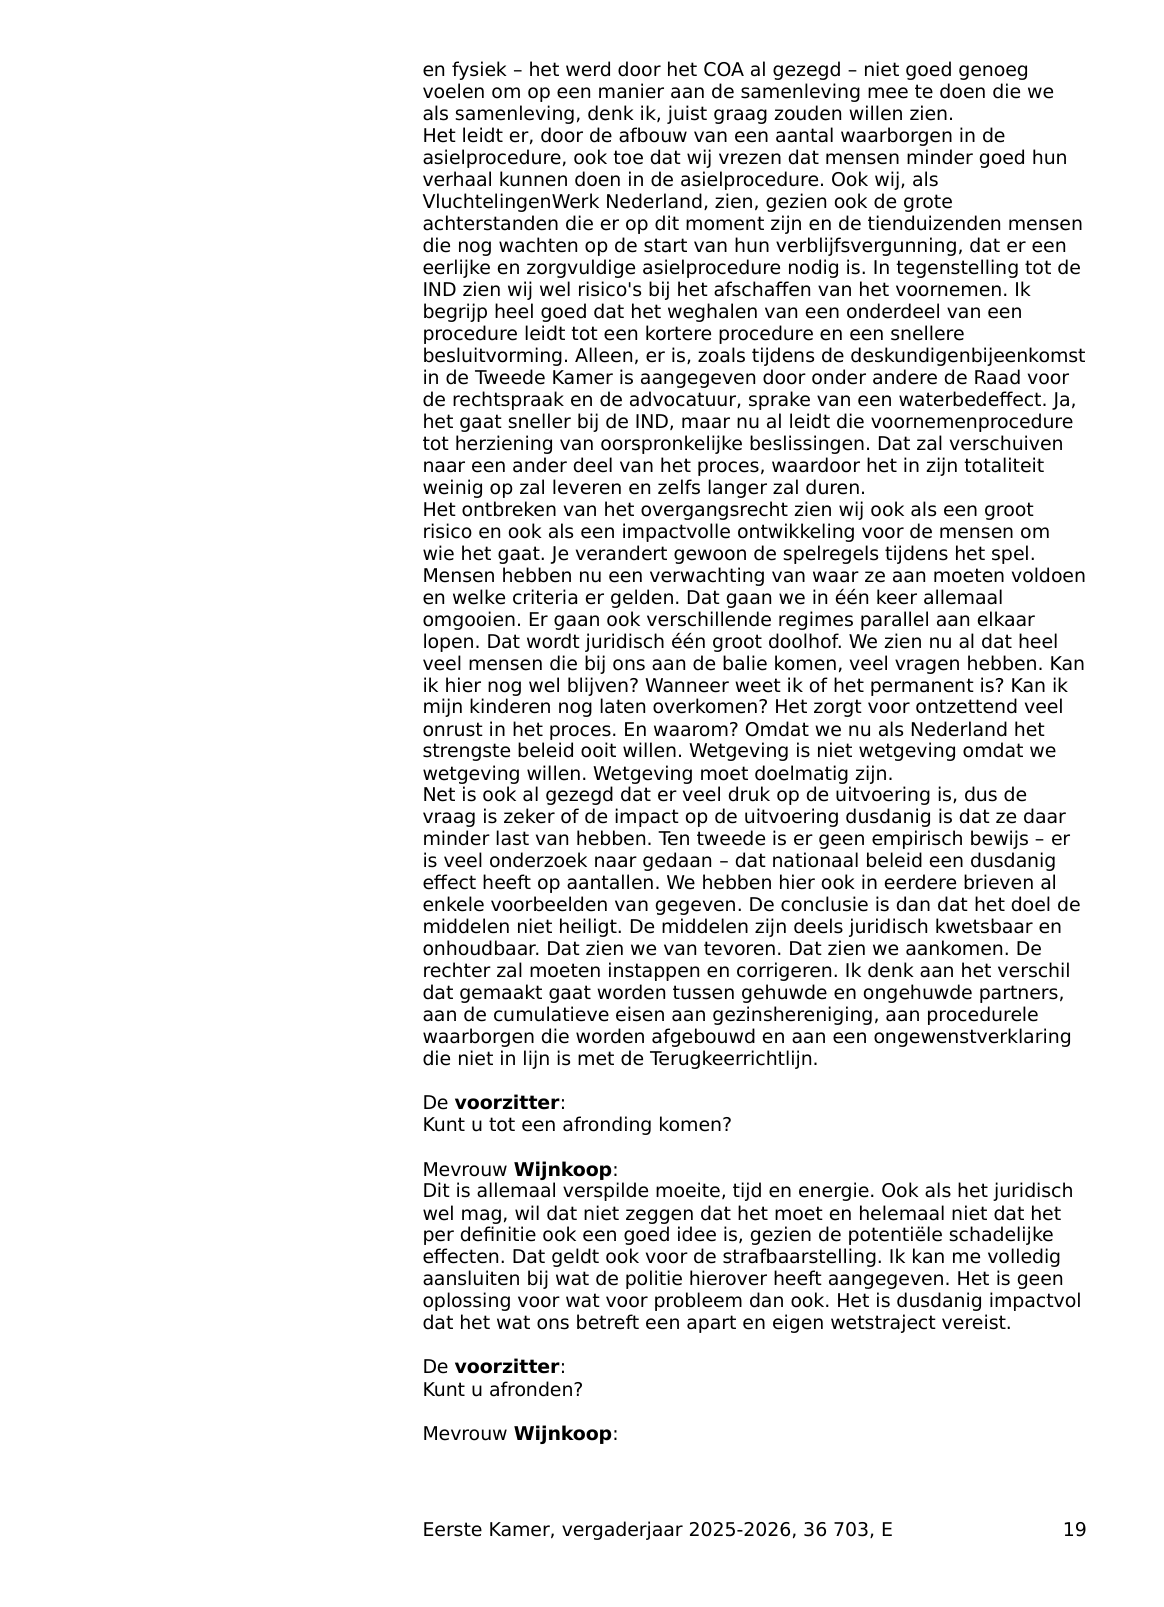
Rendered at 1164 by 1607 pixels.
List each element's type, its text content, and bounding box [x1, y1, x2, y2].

text Dit is allemaal verspilde moeite, tijd en energie. Ook als het juridisch wel mag, wil dat niet zeggen dat het moet en helemaal niet dat het per definitie ook een goed idee is, gezien de potentiële schadelijke effecten. Dat geldt ook voor de strafbaarstelling. Ik kan me volledig aansluiten bij wat de politie hierover heeft aangegeven. Het is geen oplossing voor wat voor probleem dan ook. Het is dusdanig impactvol dat het wat ons betreft een apart en eigen wetstraject vereist. [422, 1180, 1087, 1334]
text De voorzitter: [422, 1092, 1087, 1114]
text Mevrouw Wijnkoop: [422, 1158, 1087, 1180]
text Het ontbreken van het overgangsrecht zien wij ook als een groot risico en ook als een impactvolle ontwikkeling voor de mensen om wie het gaat. Je verandert gewoon de spelregels tijdens het spel. Mensen hebben nu een verwachting van waar ze aan moeten voldoen en welke criteria er gelden. Dat gaan we in één keer allemaal omgooien. Er gaan ook verschillende regimes parallel aan elkaar lopen. Dat wordt juridisch één groot doolhof. We zien nu al dat heel veel mensen die bij ons aan de balie komen, veel vragen hebben. Kan ik hier nog wel blijven? Wanneer weet ik of het permanent is? Kan ik mijn kinderen nog laten overkomen? Het zorgt voor ontzettend veel onrust in het proces. En waarom? Omdat we nu als Nederland het strengste beleid ooit willen. Wetgeving is niet wetgeving omdat we wetgeving willen. Wetgeving moet doelmatig zijn. [422, 499, 1087, 784]
text Net is ook al gezegd dat er veel druk op de uitvoering is, dus de vraag is zeker of de impact op de uitvoering dusdanig is dat ze daar minder last van hebben. Ten tweede is er geen empirisch bewijs – er is veel onderzoek naar gedaan – dat nationaal beleid een dusdanig effect heeft op aantallen. We hebben hier ook in eerdere brieven al enkele voorbeelden van gegeven. De conclusie is dan dat het doel de middelen niet heiligt. De middelen zijn deels juridisch kwetsbaar en onhoudbaar. Dat zien we van tevoren. Dat zien we aankomen. De rechter zal moeten instappen en corrigeren. Ik denk aan het verschil dat gemaakt gaat worden tussen gehuwde en ongehuwde partners, aan de cumulatieve eisen aan gezinshereniging, aan procedurele waarborgen die worden afgebouwd en aan een ongewenstverklaring die niet in lijn is met de Terugkeerrichtlijn. [422, 784, 1087, 1070]
text Kunt u tot een afronding komen? [422, 1114, 1087, 1136]
text De voorzitter: [422, 1356, 1087, 1378]
text Mevrouw Wijnkoop: [422, 1423, 1087, 1444]
text Het leidt er, door de afbouw van een aantal waarborgen in de asielprocedure, ook toe dat wij vrezen dat mensen minder goed hun verhaal kunnen doen in de asielprocedure. Ook wij, als VluchtelingenWerk Nederland, zien, gezien ook de grote achterstanden die er op dit moment zijn en de tienduizenden mensen die nog wachten op de start van hun verblijfsvergunning, dat er een eerlijke en zorgvuldige asielprocedure nodig is. In tegenstelling tot de IND zien wij wel risico's bij het afschaffen van het voornemen. Ik begrijp heel goed dat het weghalen van een onderdeel van een procedure leidt tot een kortere procedure en een snellere besluitvorming. Alleen, er is, zoals tijdens de deskundigenbijeenkomst in de Tweede Kamer is aangegeven door onder andere de Raad voor de rechtspraak en de advocatuur, sprake van een waterbedeffect. Ja, het gaat sneller bij de IND, maar nu al leidt die voornemenprocedure tot herziening van oorspronkelijke beslissingen. Dat zal verschuiven naar een ander deel van het proces, waardoor het in zijn totaliteit weinig op zal leveren en zelfs langer zal duren. [422, 125, 1087, 499]
text Kunt u afronden? [422, 1378, 1087, 1400]
text en fysiek – het werd door het COA al gezegd – niet goed genoeg voelen om op een manier aan de samenleving mee te doen die we als samenleving, denk ik, juist graag zouden willen zien. [422, 59, 1087, 125]
